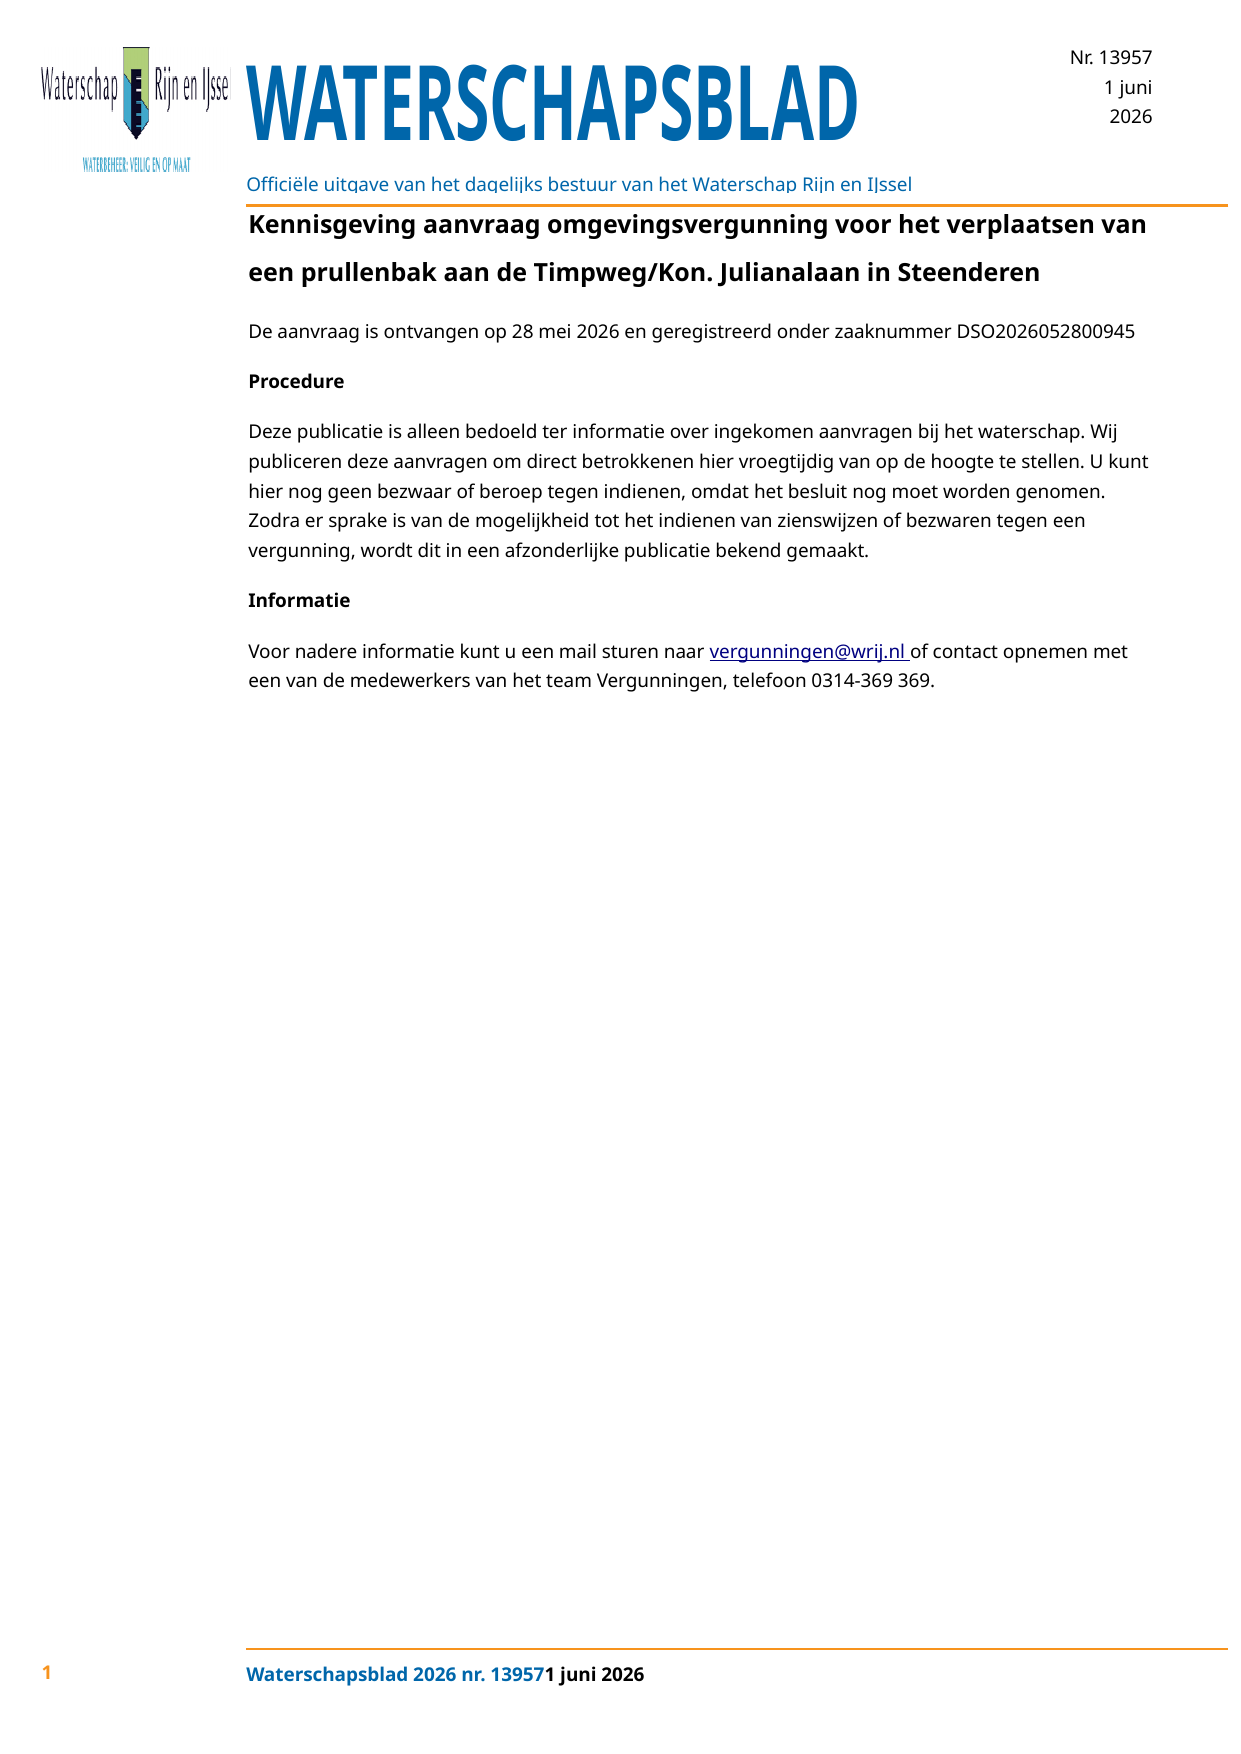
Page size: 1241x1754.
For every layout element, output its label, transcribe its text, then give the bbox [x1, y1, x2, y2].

text Kennisgeving aanvraag omgevingsvergunning voor het verplaatsen van een prullenbak aan de Timpweg/Kon. Julianalaan in Steenderen [248, 207, 1152, 288]
text Voor nadere informatie kunt u een mail sturen naar vergunningen@wrij.nl of contact opnemen met een van de medewerkers van het team Vergunningen, telefoon 0314-369 369. [248, 638, 1152, 693]
text Procedure [248, 368, 1152, 394]
text Informatie [248, 587, 1152, 613]
picture [41, 47, 231, 172]
text Deze publicatie is alleen bedoeld ter informatie over ingekomen aanvragen bij het waterschap. Wij publiceren deze aanvragen om direct betrokkenen hier vroegtijdig van op de hoogte te stellen. U kunt hier nog geen bezwaar of beroep tegen indienen, omdat het besluit nog moet worden genomen. Zodra er sprake is van de mogelijkheid tot het indienen van zienswijzen of bezwaren tegen een vergunning, wordt dit in een afzonderlijke publicatie bekend gemaakt. [248, 419, 1152, 563]
text De aanvraag is ontvangen op 28 mei 2026 en geregistreerd onder zaaknummer DSO2026052800945 [248, 318, 1152, 344]
